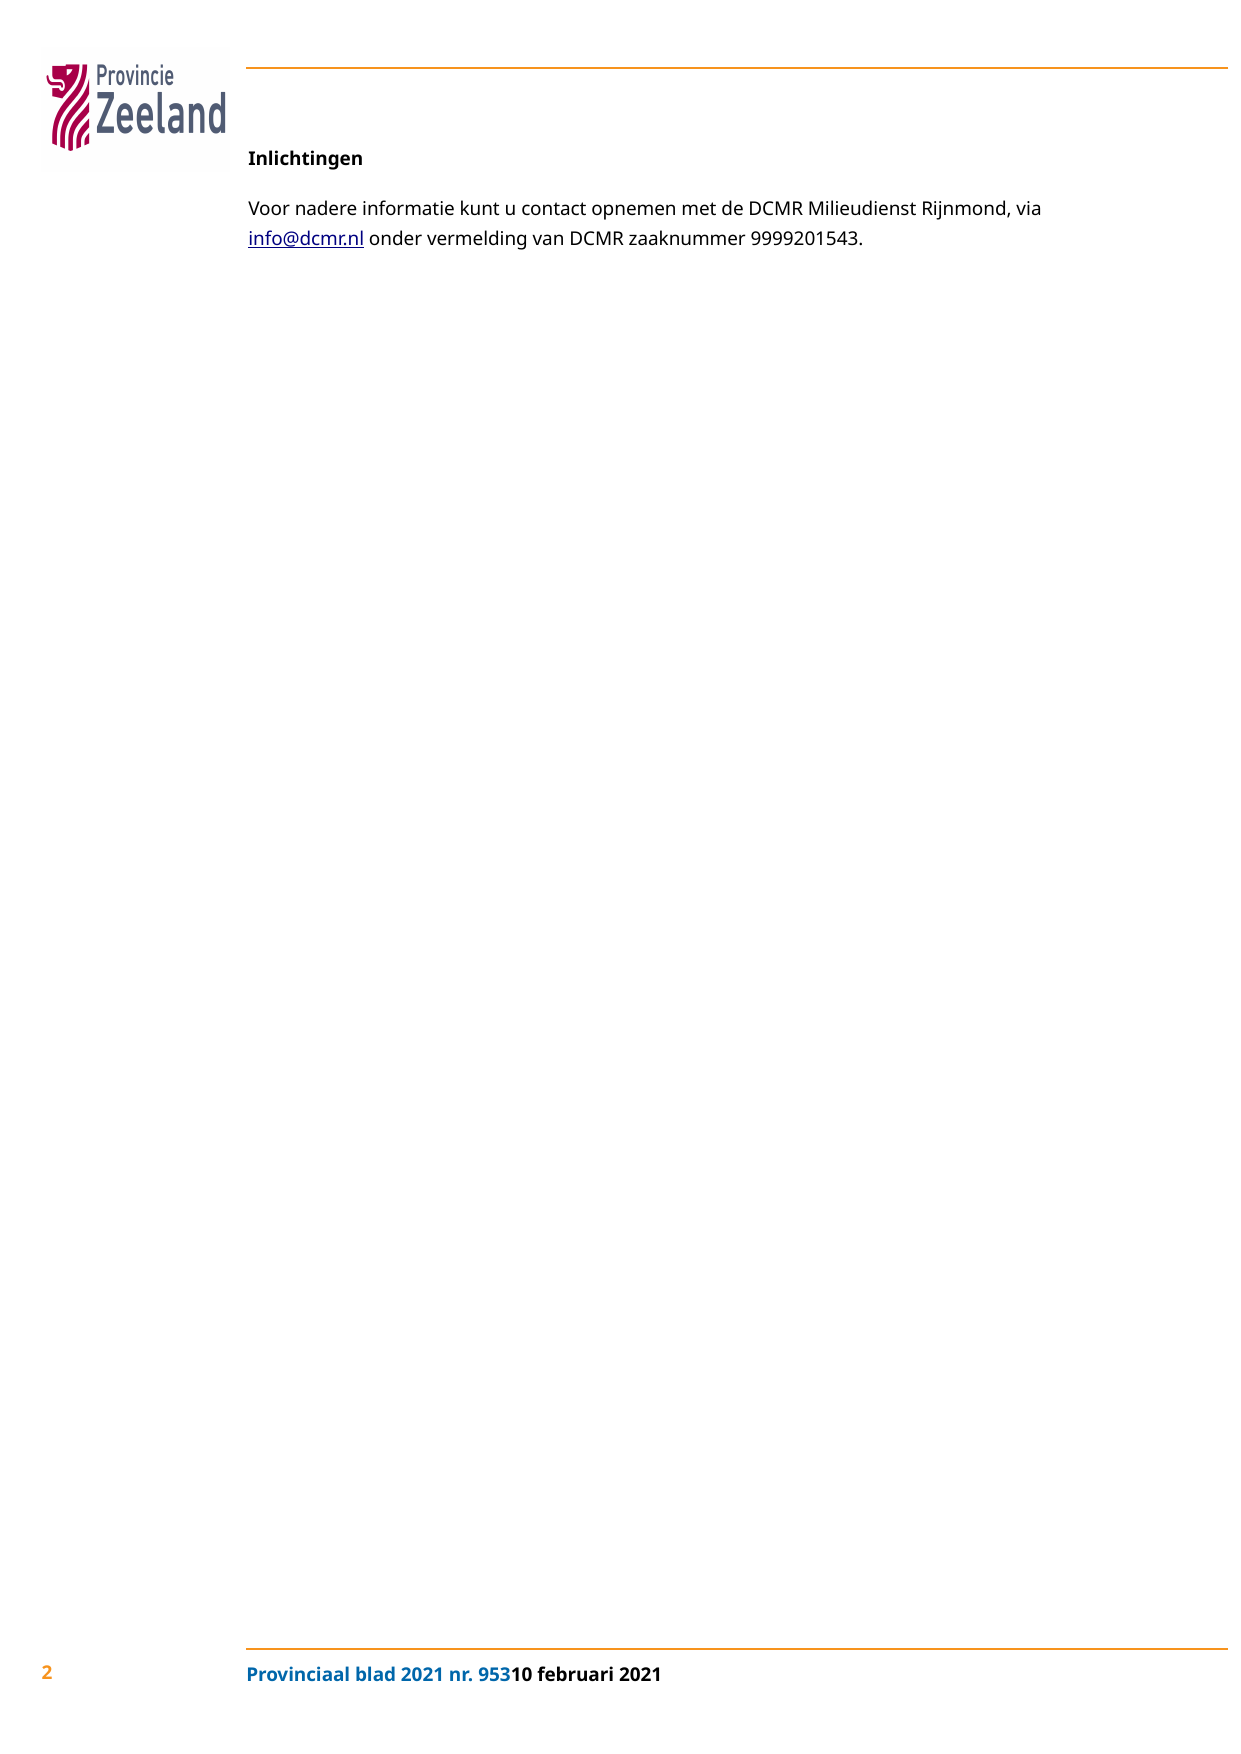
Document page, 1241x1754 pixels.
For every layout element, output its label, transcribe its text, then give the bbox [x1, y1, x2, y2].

text Voor nadere informatie kunt u contact opnemen met de DCMR Milieudienst Rijnmond, via info@dcmr.nl onder vermelding van DCMR zaaknummer 9999201543. [248, 196, 1152, 251]
picture [41, 47, 231, 172]
text Inlichtingen [248, 145, 1152, 171]
